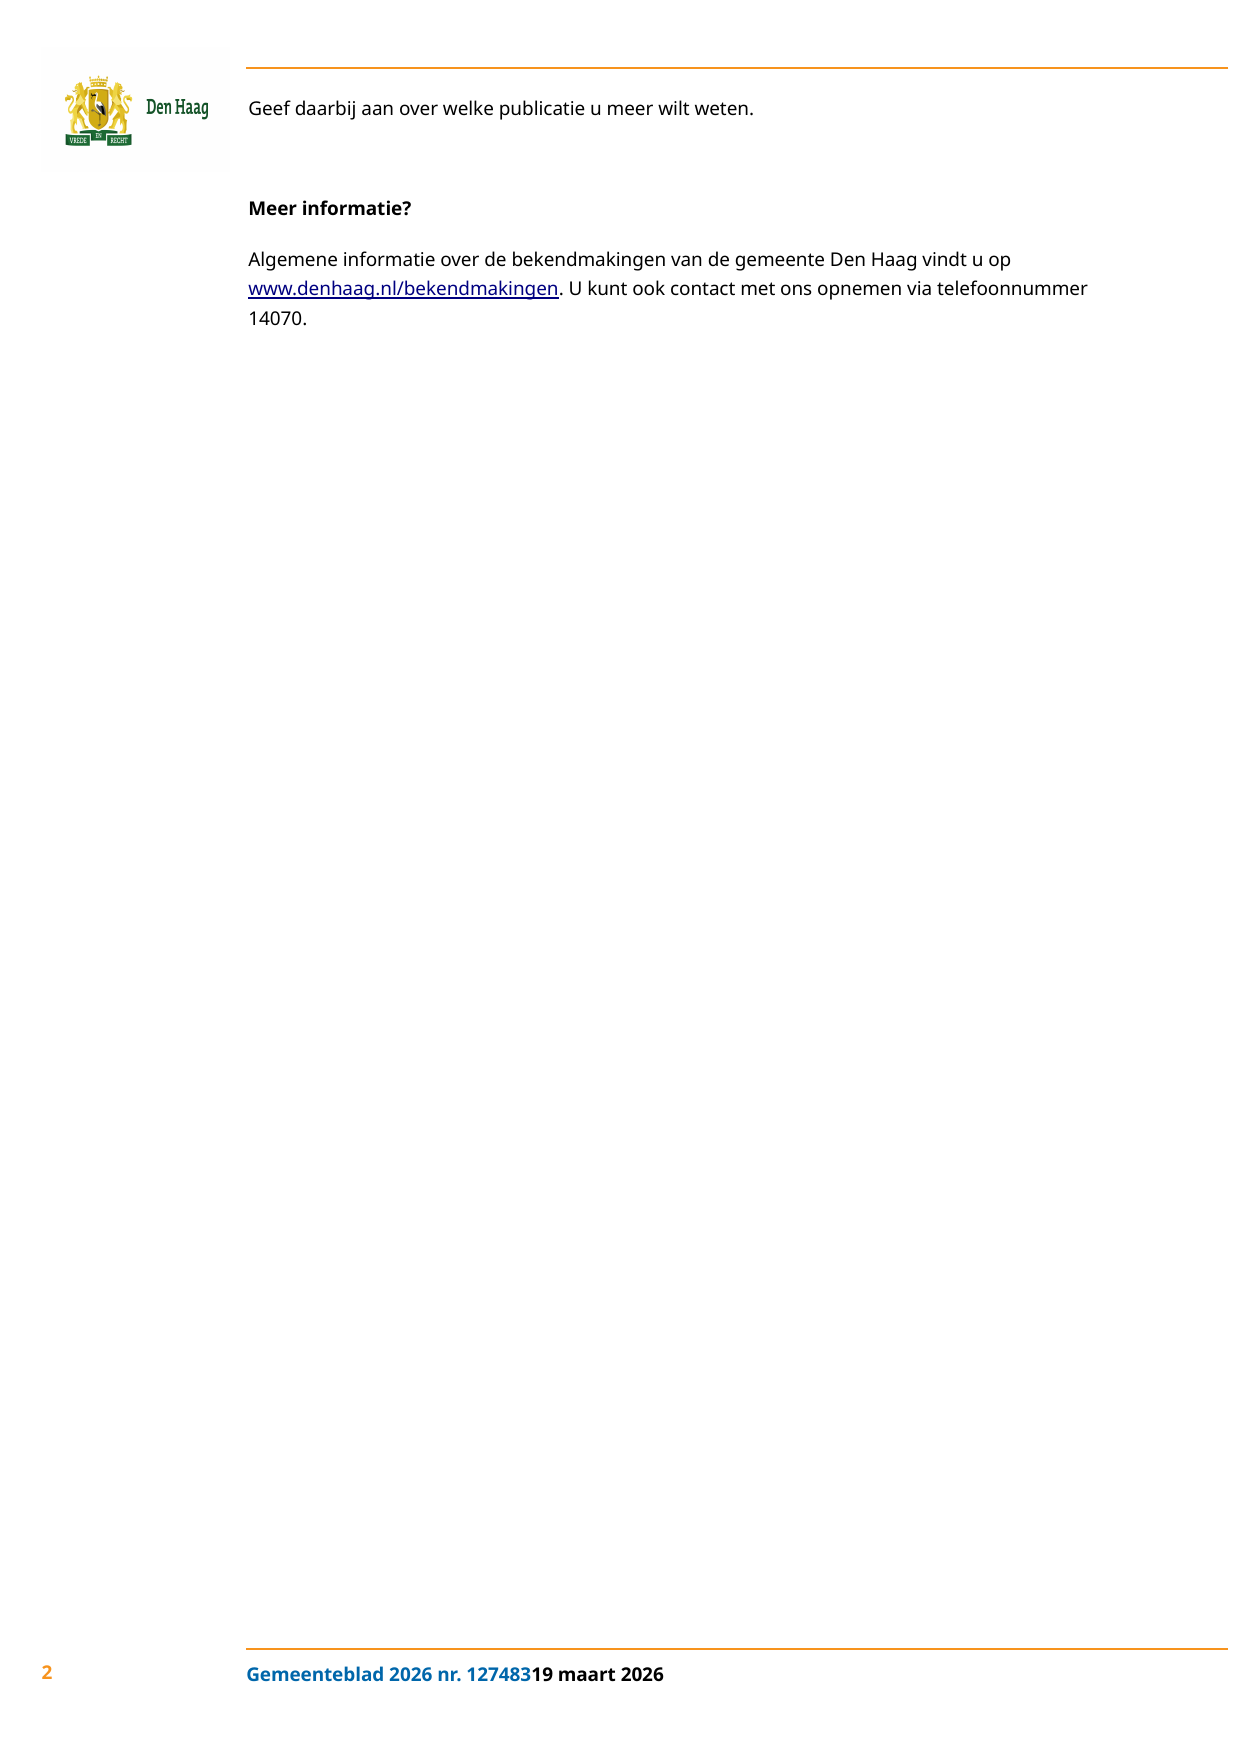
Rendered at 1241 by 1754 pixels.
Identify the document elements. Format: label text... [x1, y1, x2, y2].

text Meer informatie? [248, 196, 1152, 221]
text Algemene informatie over de bekendmakingen van de gemeente Den Haag vindt u op www.denhaag.nl/bekendmakingen. U kunt ook contact met ons opnemen via telefoonnummer 14070. [248, 246, 1152, 331]
text Geef daarbij aan over welke publicatie u meer wilt weten. [248, 95, 1152, 121]
picture [41, 47, 231, 172]
